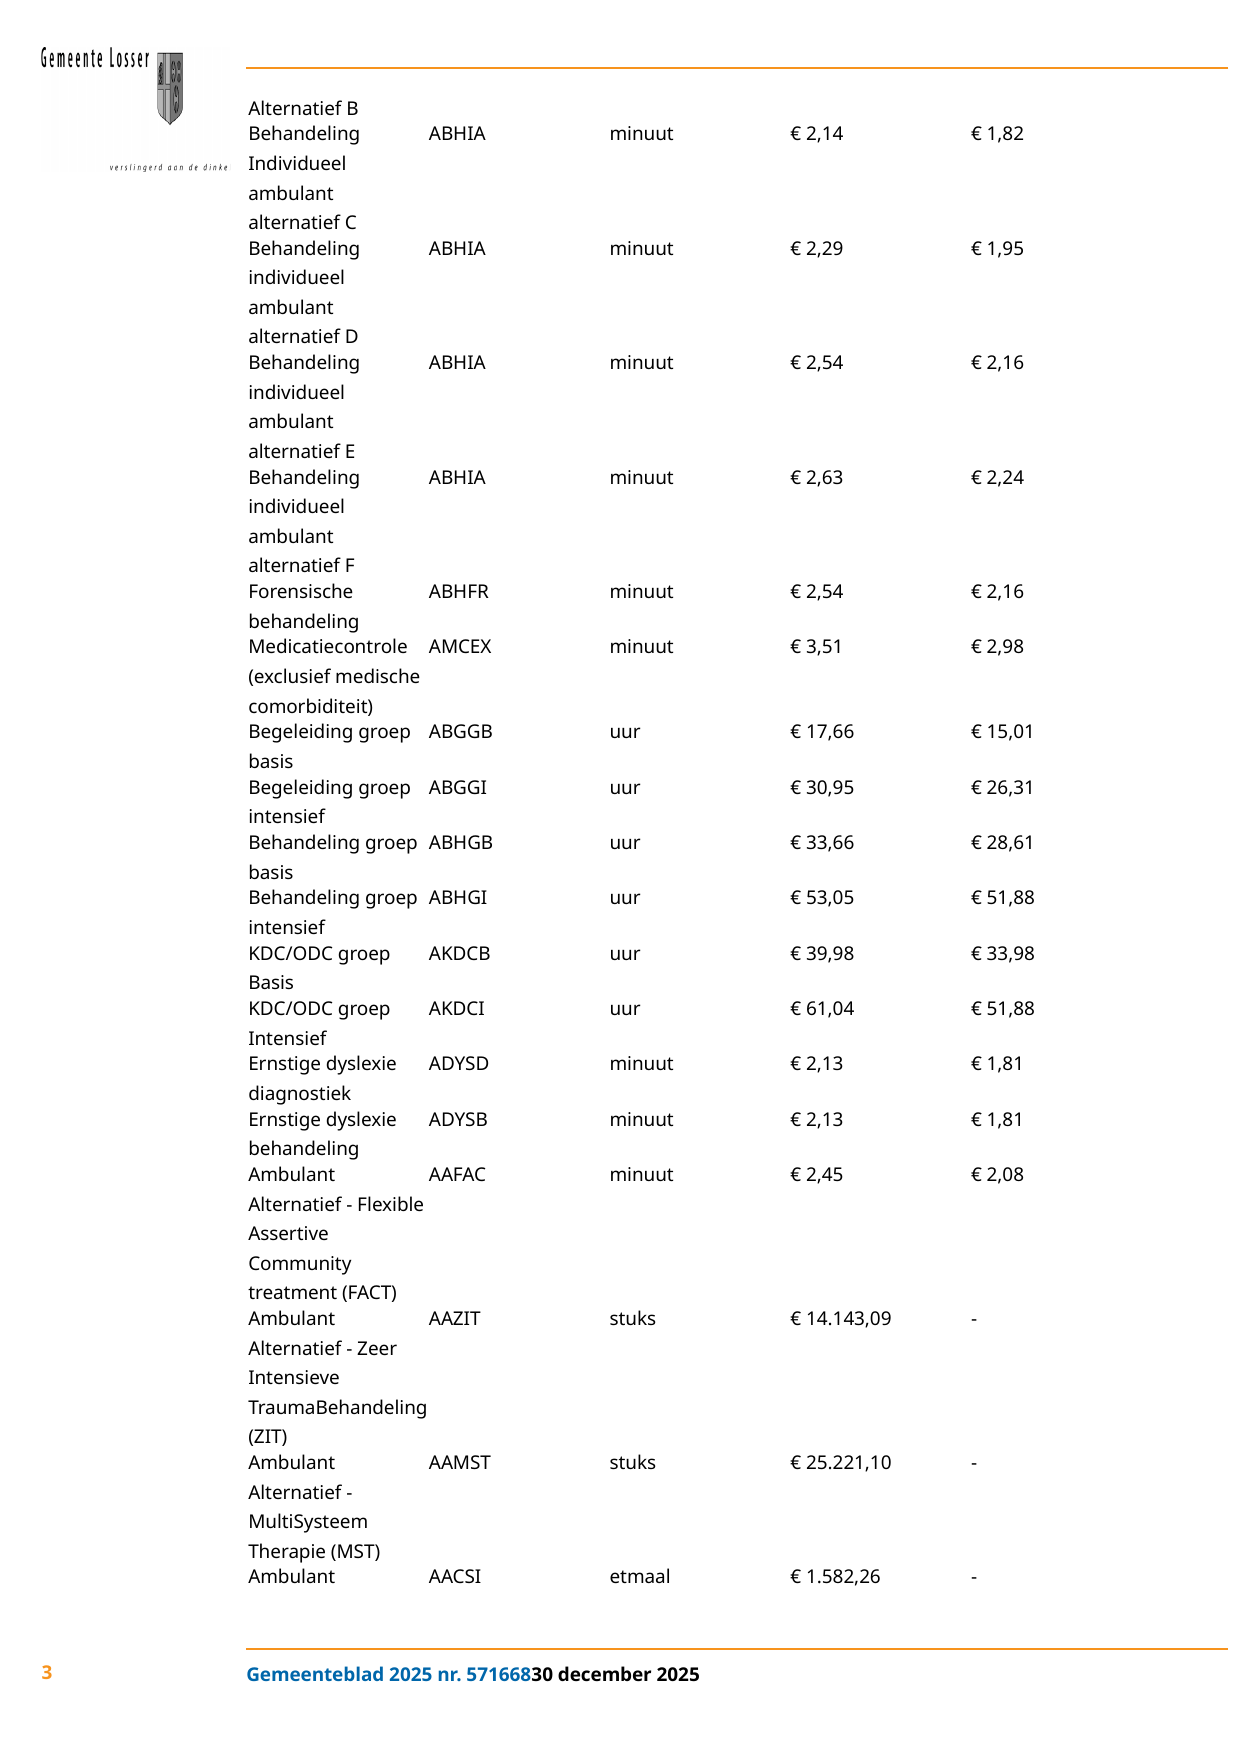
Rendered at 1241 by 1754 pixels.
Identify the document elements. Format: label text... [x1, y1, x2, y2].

table_cell Ernstige dyslexie behandeling [248, 1106, 429, 1161]
table_cell ABHGB [429, 829, 609, 884]
table_cell Ernstige dyslexie diagnostiek [248, 1051, 429, 1106]
table_cell minuut [609, 579, 790, 634]
table_cell - [971, 1564, 1152, 1589]
table_cell [790, 95, 971, 121]
table_cell € 39,98 [790, 940, 971, 995]
table_cell ABHIA [429, 235, 609, 349]
table_cell € 2,98 [971, 634, 1152, 719]
table_cell ADYSB [429, 1106, 609, 1161]
table_cell € 2,13 [790, 1051, 971, 1106]
table_cell minuut [609, 350, 790, 464]
table_cell € 2,45 [790, 1161, 971, 1305]
table_cell € 30,95 [790, 774, 971, 829]
table_cell € 14.143,09 [790, 1305, 971, 1449]
table_cell minuut [609, 1161, 790, 1305]
table_cell € 2,16 [971, 579, 1152, 634]
table_cell - [971, 1305, 1152, 1449]
table_cell AAZIT [429, 1305, 609, 1449]
table_cell Begeleiding groep intensief [248, 774, 429, 829]
table_cell € 53,05 [790, 885, 971, 940]
table_cell ABGGI [429, 774, 609, 829]
table_cell ABHIA [429, 464, 609, 578]
table_cell KDC/ODC groep Intensief [248, 995, 429, 1051]
table_cell ABHFR [429, 579, 609, 634]
table_cell [971, 95, 1152, 121]
table_cell AMCEX [429, 634, 609, 719]
table_cell uur [609, 940, 790, 995]
table_cell € 33,98 [971, 940, 1152, 995]
table_cell € 61,04 [790, 995, 971, 1051]
table_cell € 2,54 [790, 350, 971, 464]
table_cell AACSI [429, 1564, 609, 1589]
table_cell Behandeling individueel ambulant alternatief D [248, 235, 429, 349]
table_cell ABHGI [429, 885, 609, 940]
table_cell ABHIA [429, 350, 609, 464]
table_cell etmaal [609, 1564, 790, 1589]
table_cell AAFAC [429, 1161, 609, 1305]
table_cell € 2,63 [790, 464, 971, 578]
table_cell ABHIA [429, 121, 609, 235]
table_cell € 33,66 [790, 829, 971, 884]
table_cell € 51,88 [971, 995, 1152, 1051]
table_cell minuut [609, 1106, 790, 1161]
table_cell € 2,54 [790, 579, 971, 634]
table_cell AKDCB [429, 940, 609, 995]
table_cell € 17,66 [790, 719, 971, 774]
table_cell € 28,61 [971, 829, 1152, 884]
table_cell minuut [609, 634, 790, 719]
table_cell stuks [609, 1449, 790, 1564]
table_cell Behandeling groep intensief [248, 885, 429, 940]
table_cell AAMST [429, 1449, 609, 1564]
table_cell € 2,16 [971, 350, 1152, 464]
table_cell € 1,81 [971, 1106, 1152, 1161]
table_cell minuut [609, 235, 790, 349]
table_cell Forensische behandeling [248, 579, 429, 634]
table_cell ADYSD [429, 1051, 609, 1106]
table_cell € 51,88 [971, 885, 1152, 940]
table_cell € 2,24 [971, 464, 1152, 578]
table_cell € 1,95 [971, 235, 1152, 349]
table_cell ABGGB [429, 719, 609, 774]
table_cell € 1,82 [971, 121, 1152, 235]
table_cell Medicatiecontrole (exclusief medische comorbiditeit) [248, 634, 429, 719]
table_cell AKDCI [429, 995, 609, 1051]
table_cell € 2,13 [790, 1106, 971, 1161]
table_cell stuks [609, 1305, 790, 1449]
table_cell Behandeling individueel ambulant alternatief F [248, 464, 429, 578]
table_cell € 15,01 [971, 719, 1152, 774]
table_cell uur [609, 774, 790, 829]
table_cell uur [609, 719, 790, 774]
table_cell Ambulant Alternatief - Zeer Intensieve TraumaBehandeling (ZIT) [248, 1305, 429, 1449]
table_cell minuut [609, 121, 790, 235]
table_cell minuut [609, 1051, 790, 1106]
table_cell € 25.221,10 [790, 1449, 971, 1564]
table_cell minuut [609, 464, 790, 578]
table_cell € 1,81 [971, 1051, 1152, 1106]
table_cell [429, 95, 609, 121]
table_cell € 2,08 [971, 1161, 1152, 1305]
table_cell Begeleiding groep basis [248, 719, 429, 774]
table_cell uur [609, 995, 790, 1051]
table_cell - [971, 1449, 1152, 1564]
table_cell € 26,31 [971, 774, 1152, 829]
table_cell [609, 95, 790, 121]
table_cell € 2,29 [790, 235, 971, 349]
table_cell Behandeling individueel ambulant alternatief E [248, 350, 429, 464]
picture [41, 47, 231, 172]
table_cell Ambulant Alternatief - MultiSysteem Therapie (MST) [248, 1449, 429, 1564]
table_cell Behandeling Individueel ambulant alternatief C [248, 121, 429, 235]
table_cell uur [609, 829, 790, 884]
table_cell € 2,14 [790, 121, 971, 235]
table_cell uur [609, 885, 790, 940]
table_cell KDC/ODC groep Basis [248, 940, 429, 995]
table_cell € 1.582,26 [790, 1564, 971, 1589]
table_cell Ambulant Alternatief - Flexible Assertive Community treatment (FACT) [248, 1161, 429, 1305]
table_cell € 3,51 [790, 634, 971, 719]
table_cell Ambulant [248, 1564, 429, 1589]
table_cell Behandeling groep basis [248, 829, 429, 884]
table_cell Alternatief B [248, 95, 429, 121]
